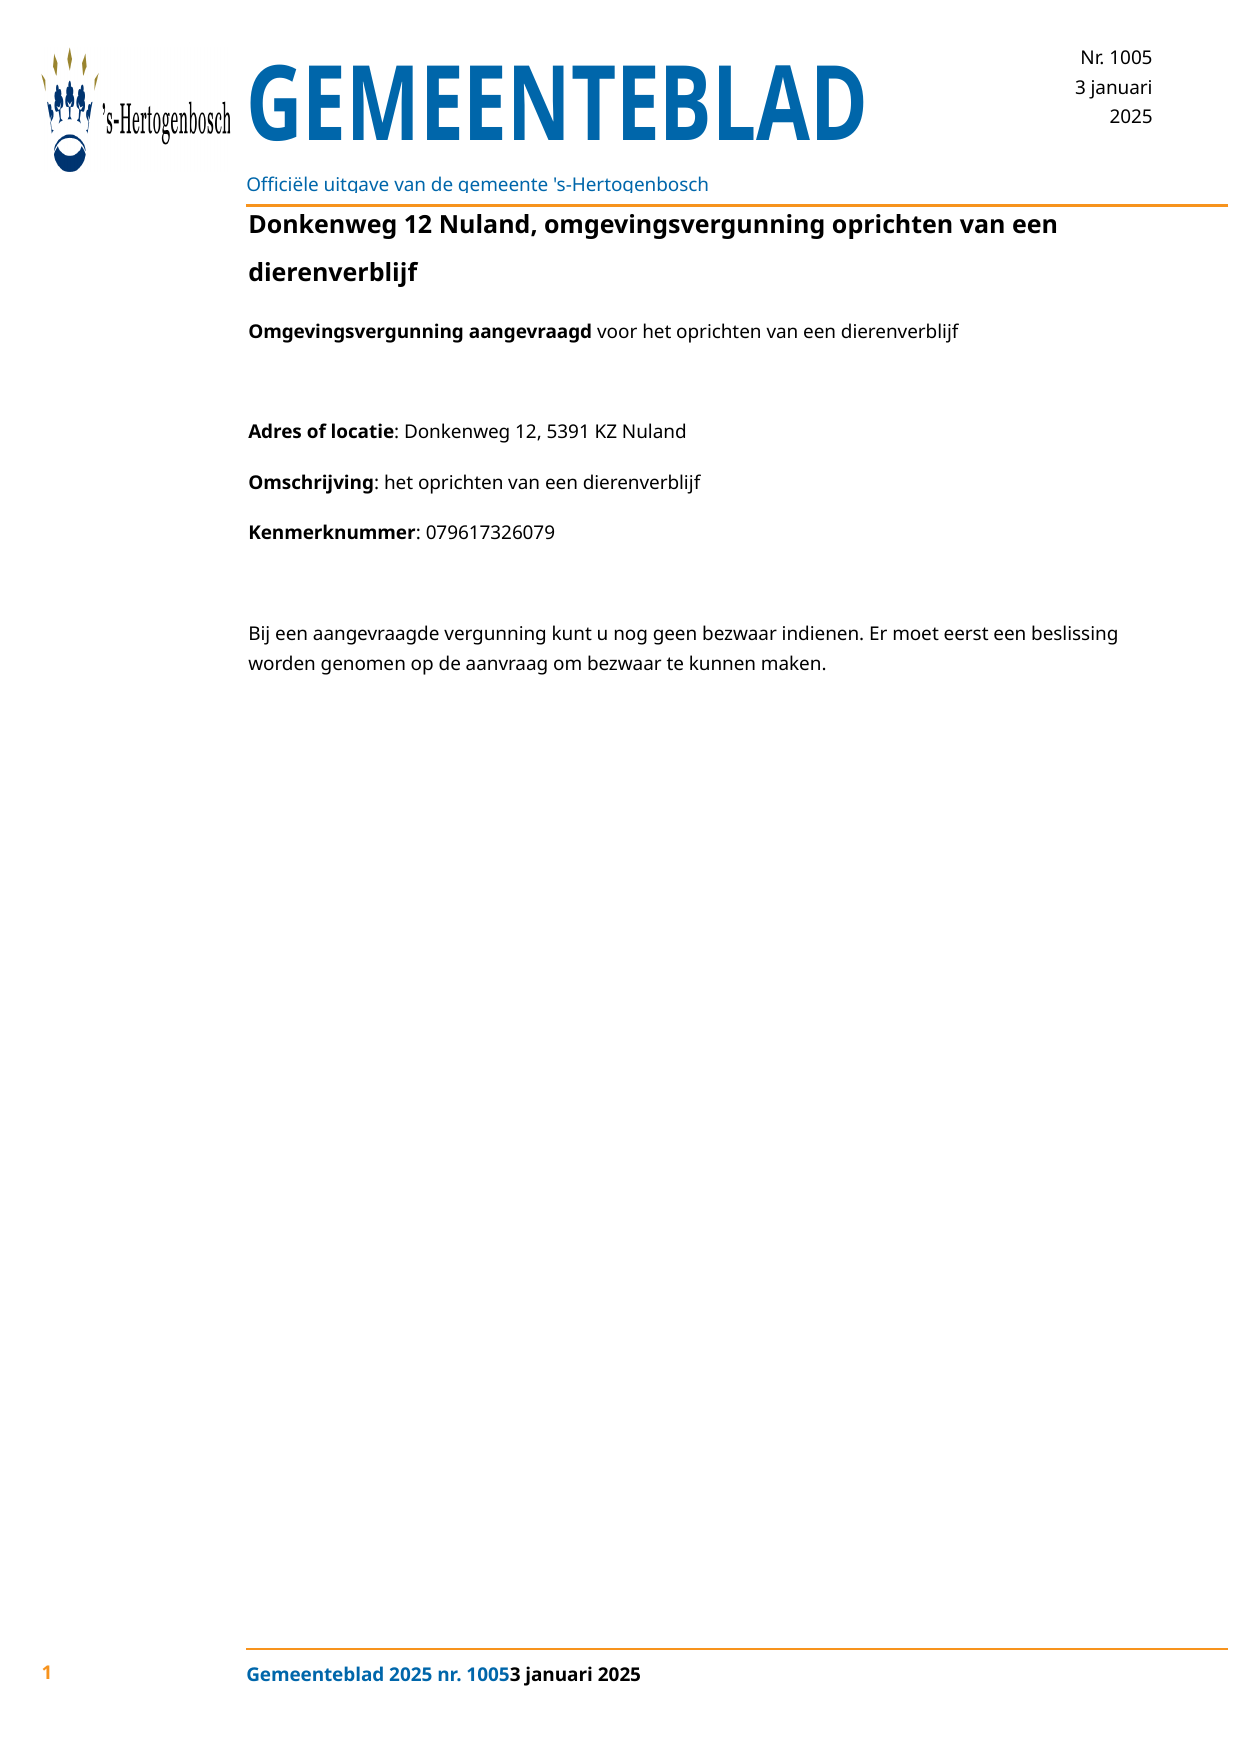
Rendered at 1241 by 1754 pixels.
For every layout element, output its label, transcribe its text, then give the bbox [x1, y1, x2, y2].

picture [41, 47, 231, 172]
text Adres of locatie: Donkenweg 12, 5391 KZ Nuland [248, 419, 1152, 444]
text Omgevingsvergunning aangevraagd voor het oprichten van een dierenverblijf [248, 318, 1152, 344]
text Donkenweg 12 Nuland, omgevingsvergunning oprichten van een dierenverblijf [248, 207, 1152, 288]
text Bij een aangevraagde vergunning kunt u nog geen bezwaar indienen. Er moet eerst een beslissing worden genomen op de aanvraag om bezwaar te kunnen maken. [248, 620, 1152, 676]
text Kenmerknummer: 079617326079 [248, 519, 1152, 545]
text Omschrijving: het oprichten van een dierenverblijf [248, 469, 1152, 495]
